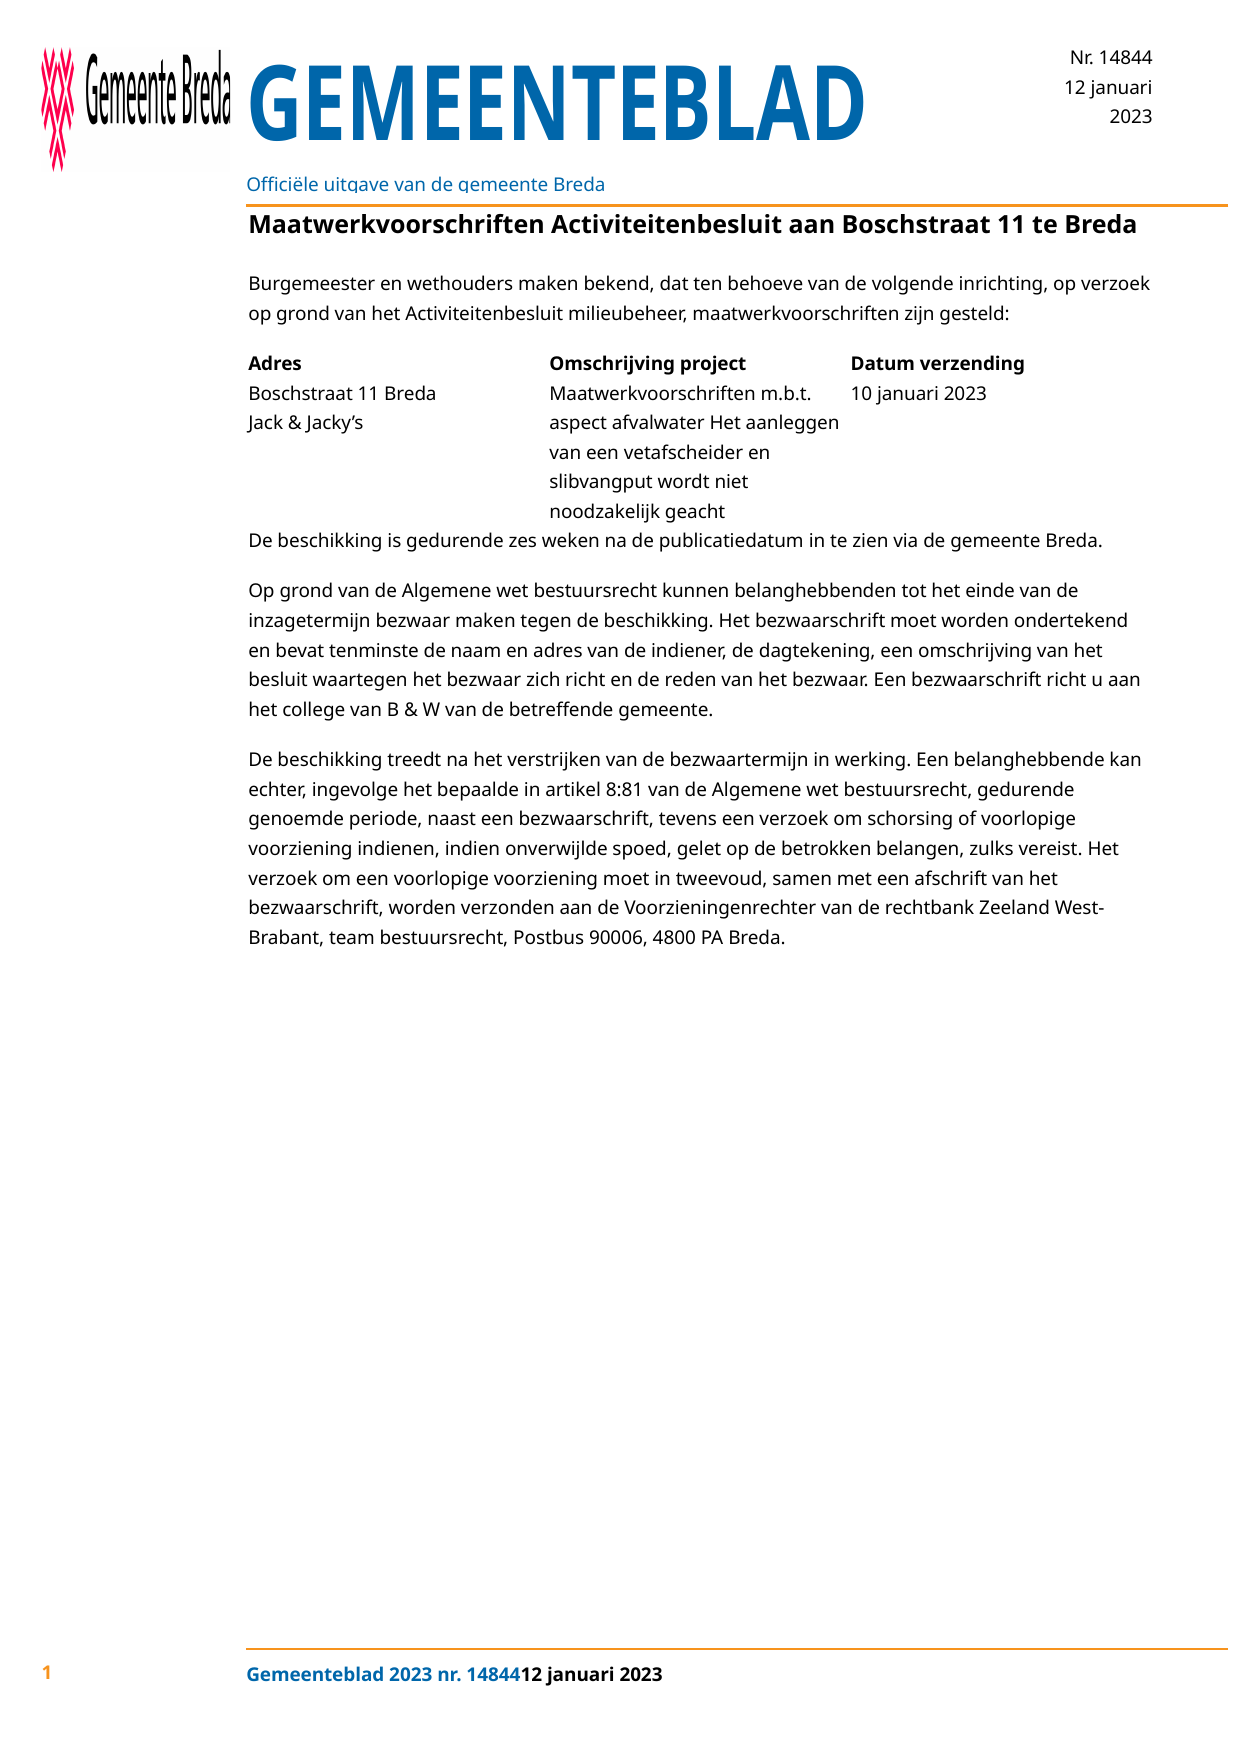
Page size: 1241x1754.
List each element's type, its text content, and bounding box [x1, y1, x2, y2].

table_header Datum verzending 10 januari 2023 [850, 350, 1152, 524]
picture [41, 47, 231, 172]
text De beschikking is gedurende zes weken na de publicatiedatum in te zien via de gemeente Breda. [248, 527, 1152, 553]
text Maatwerkvoorschriften Activiteitenbesluit aan Boschstraat 11 te Breda [248, 207, 1152, 241]
table_header Omschrijving project Maatwerkvoorschriften m.b.t. aspect afvalwater Het aanleggen van een vetafscheider en slibvangput wordt niet noodzakelijk geacht [549, 350, 850, 524]
text De beschikking treedt na het verstrijken van de bezwaartermijn in werking. Een belanghebbende kan echter, ingevolge het bepaalde in artikel 8:81 van de Algemene wet bestuursrecht, gedurende genoemde periode, naast een bezwaarschrift, tevens een verzoek om schorsing of voorlopige voorziening indienen, indien onverwijlde spoed, gelet op de betrokken belangen, zulks vereist. Het verzoek om een voorlopige voorziening moet in tweevoud, samen met een afschrift van het bezwaarschrift, worden verzonden aan de Voorzieningenrechter van de rechtbank Zeeland West-Brabant, team bestuursrecht, Postbus 90006, 4800 PA Breda. [248, 746, 1152, 950]
text Op grond van de Algemene wet bestuursrecht kunnen belanghebbenden tot het einde van de inzagetermijn bezwaar maken tegen de beschikking. Het bezwaarschrift moet worden ondertekend en bevat tenminste de naam en adres van de indiener, de dagtekening, een omschrijving van het besluit waartegen het bezwaar zich richt en de reden van het bezwaar. Een bezwaarschrift richt u aan het college van B & W van de betreffende gemeente. [248, 578, 1152, 722]
table_header Adres Boschstraat 11 Breda Jack & Jacky’s [248, 350, 549, 524]
text Burgemeester en wethouders maken bekend, dat ten behoeve van de volgende inrichting, op verzoek op grond van het Activiteitenbesluit milieubeheer, maatwerkvoorschriften zijn gesteld: [248, 270, 1152, 326]
